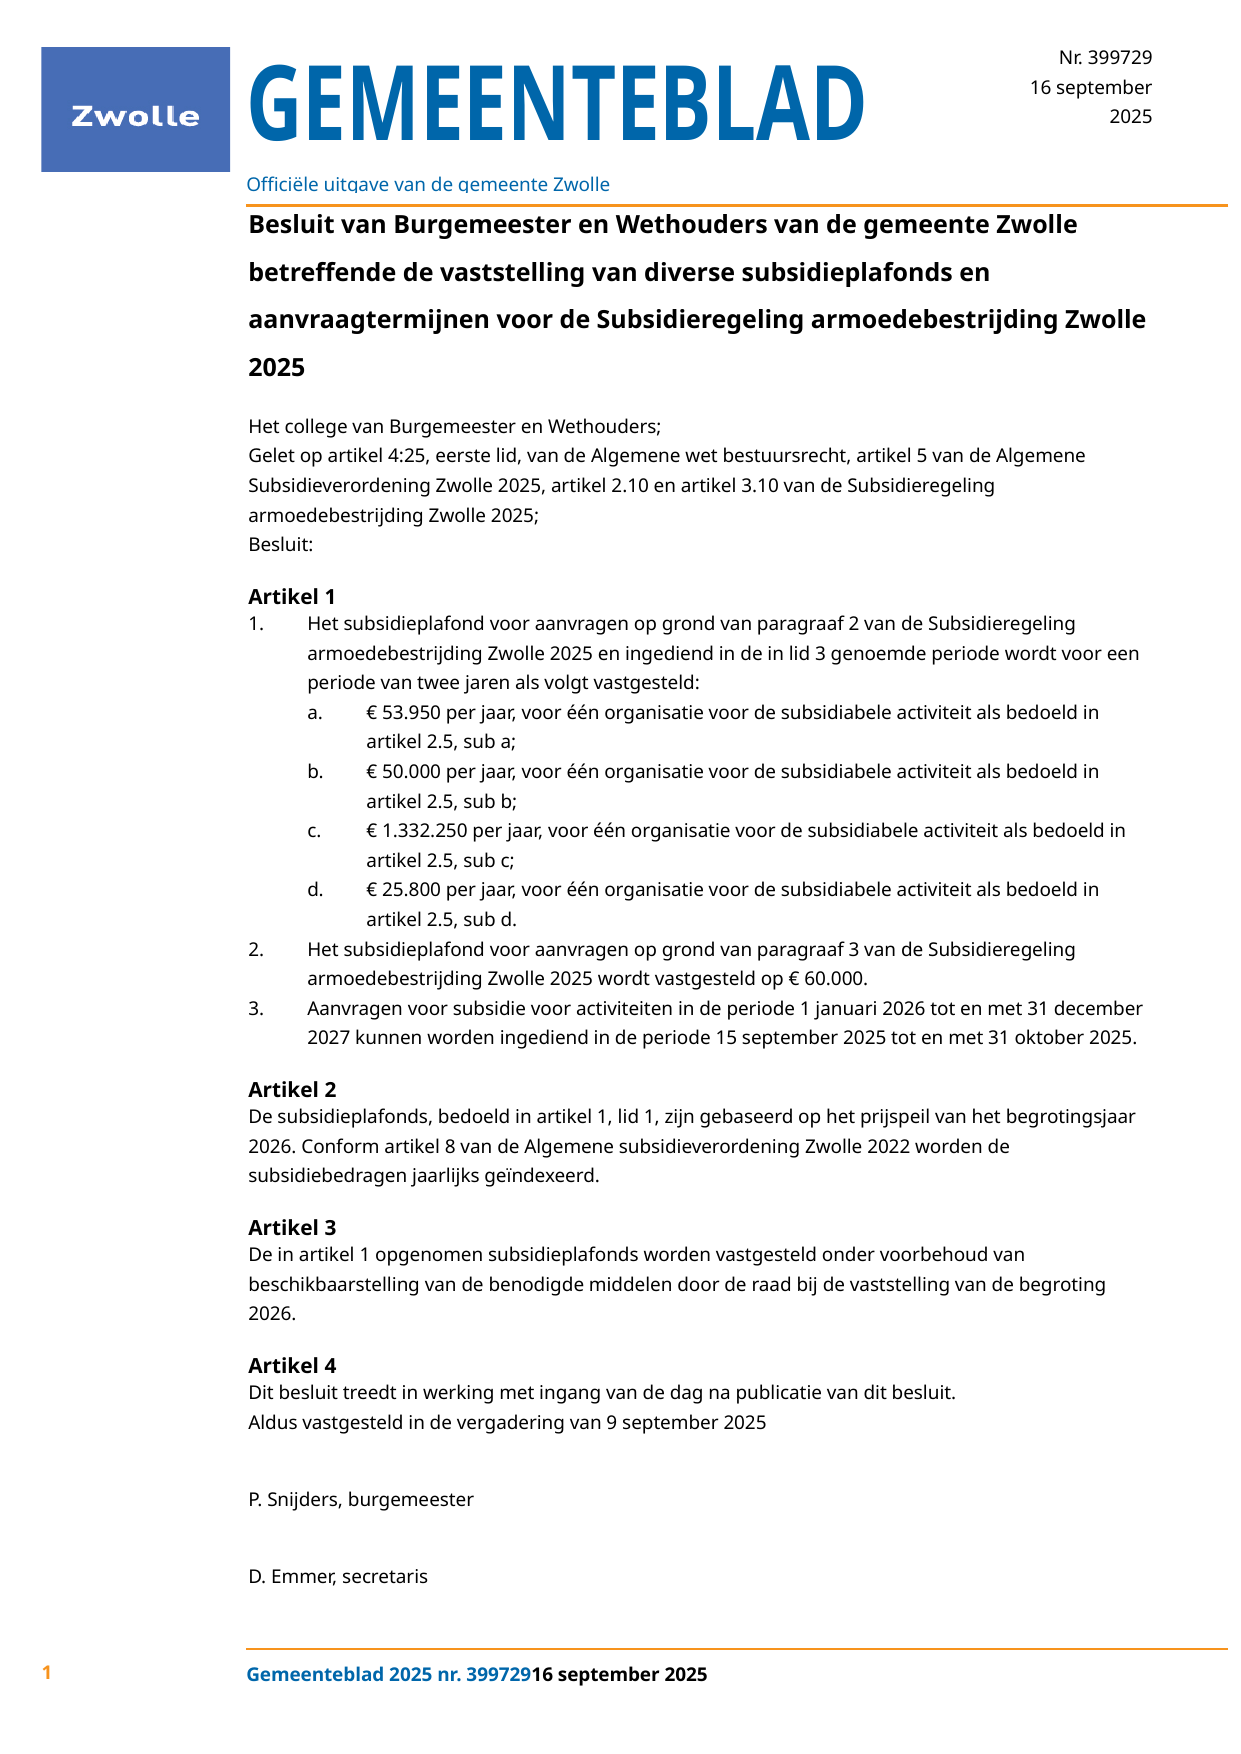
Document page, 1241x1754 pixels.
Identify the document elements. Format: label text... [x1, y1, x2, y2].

text Artikel 1 [248, 582, 1152, 610]
list € 50.000 per jaar, voor één organisatie voor de subsidiabele activiteit als bedoeld in artikel 2.5, sub b; [307, 758, 1152, 813]
text Gelet op artikel 4:25, eerste lid, van de Algemene wet bestuursrecht, artikel 5 van de Algemene Subsidieverordening Zwolle 2025, artikel 2.10 en artikel 3.10 van de Subsidieregeling armoedebestrijding Zwolle 2025; [248, 443, 1152, 528]
list Het subsidieplafond voor aanvragen op grond van paragraaf 2 van de Subsidieregeling armoedebestrijding Zwolle 2025 en ingediend in de in lid 3 genoemde periode wordt voor een periode van twee jaren als volgt vastgesteld: [248, 610, 1152, 695]
text De subsidieplafonds, bedoeld in artikel 1, lid 1, zijn gebaseerd op het prijspeil van het begrotingsjaar 2026. Conform artikel 8 van de Algemene subsidieverordening Zwolle 2022 worden de subsidiebedragen jaarlijks geïndexeerd. [248, 1103, 1152, 1188]
text Besluit van Burgemeester en Wethouders van de gemeente Zwolle betreffende de vaststelling van diverse subsidieplafonds en aanvraagtermijnen voor de Subsidieregeling armoedebestrijding Zwolle 2025 [248, 207, 1152, 384]
text Artikel 3 [248, 1213, 1152, 1241]
picture [41, 47, 231, 172]
text Artikel 4 [248, 1351, 1152, 1379]
text De in artikel 1 opgenomen subsidieplafonds worden vastgesteld onder voorbehoud van beschikbaarstelling van de benodigde middelen door de raad bij de vaststelling van de begroting 2026. [248, 1241, 1152, 1326]
text Het college van Burgemeester en Wethouders; [248, 413, 1152, 439]
list Aanvragen voor subsidie voor activiteiten in de periode 1 januari 2026 tot en met 31 december 2027 kunnen worden ingediend in de periode 15 september 2025 tot en met 31 oktober 2025. [248, 995, 1152, 1050]
text Artikel 2 [248, 1075, 1152, 1103]
text Aldus vastgesteld in de vergadering van 9 september 2025 [248, 1409, 1152, 1435]
text Besluit: [248, 531, 1152, 557]
text P. Snijders, burgemeester [248, 1486, 1152, 1512]
list € 25.800 per jaar, voor één organisatie voor de subsidiabele activiteit als bedoeld in artikel 2.5, sub d. [307, 877, 1152, 932]
list € 53.950 per jaar, voor één organisatie voor de subsidiabele activiteit als bedoeld in artikel 2.5, sub a; [307, 699, 1152, 754]
text D. Emmer, secretaris [248, 1563, 1152, 1589]
list € 1.332.250 per jaar, voor één organisatie voor de subsidiabele activiteit als bedoeld in artikel 2.5, sub c; [307, 817, 1152, 873]
list Het subsidieplafond voor aanvragen op grond van paragraaf 3 van de Subsidieregeling armoedebestrijding Zwolle 2025 wordt vastgesteld op € 60.000. [248, 936, 1152, 991]
text Dit besluit treedt in werking met ingang van de dag na publicatie van dit besluit. [248, 1379, 1152, 1405]
